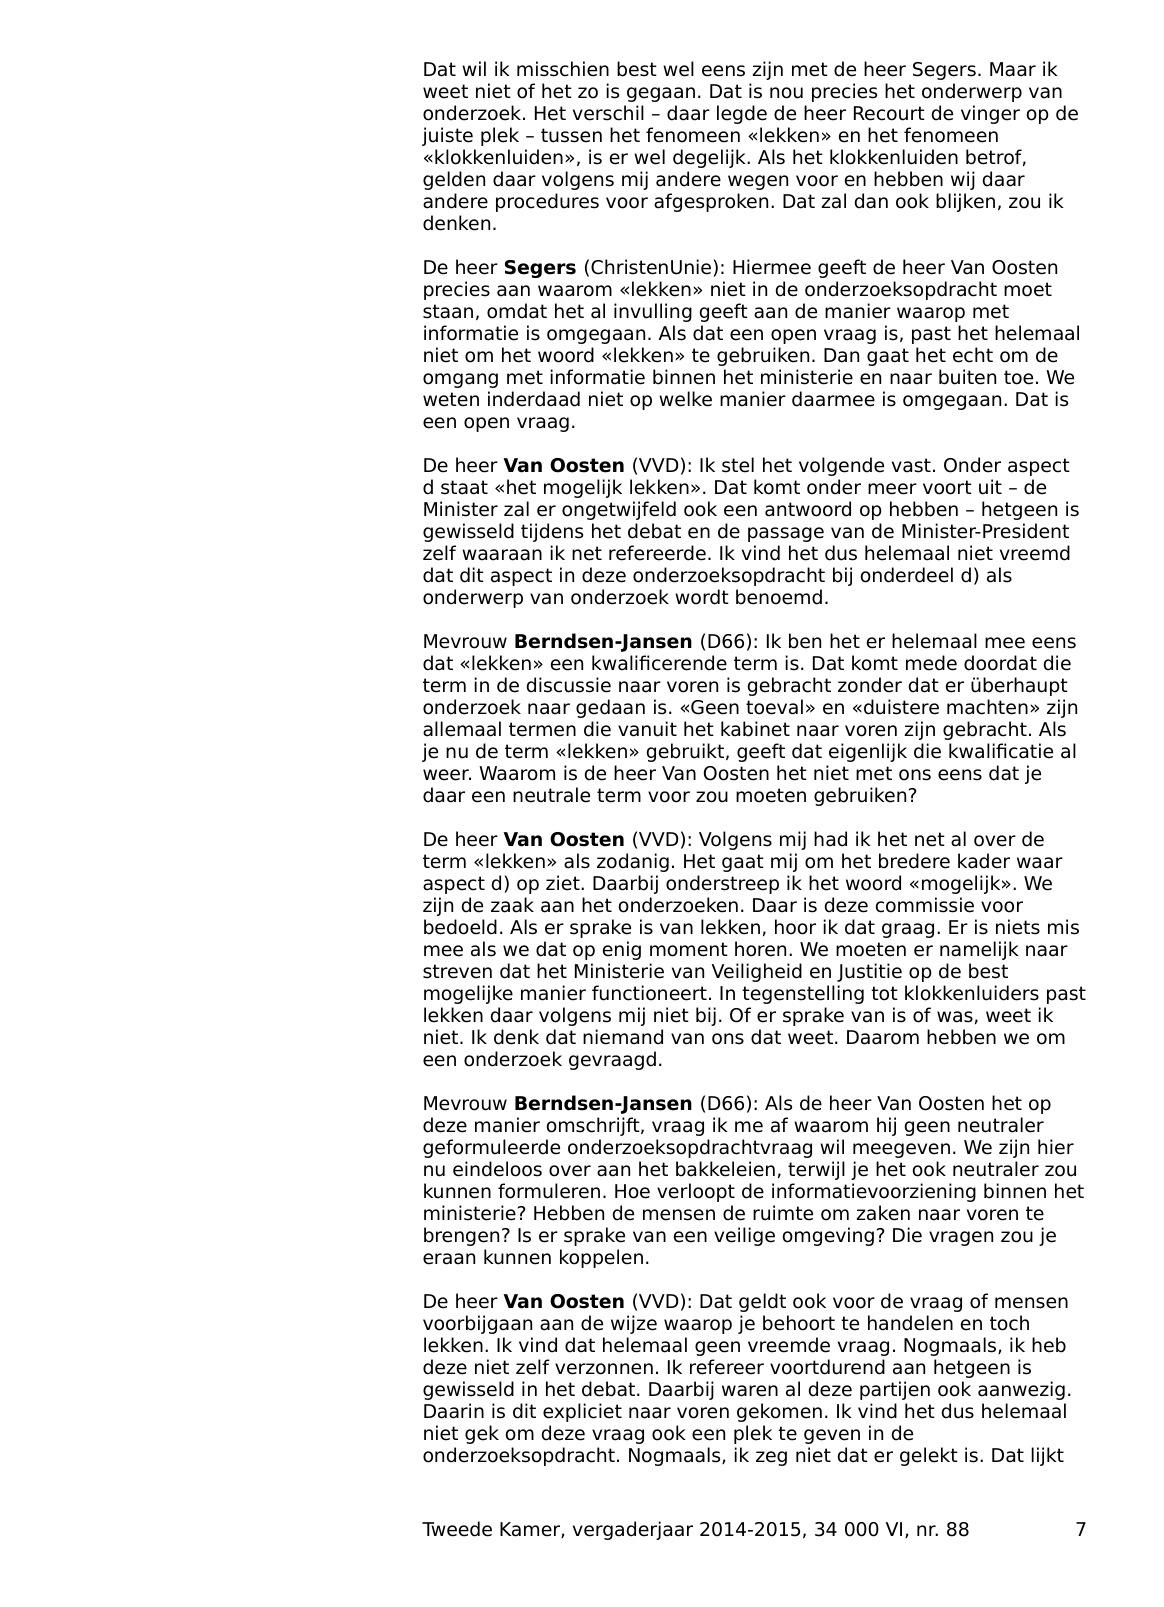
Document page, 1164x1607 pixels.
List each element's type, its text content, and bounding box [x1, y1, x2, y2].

text Mevrouw Berndsen-Jansen (D66): Ik ben het er helemaal mee eens dat «lekken» een kwalificerende term is. Dat komt mede doordat die term in de discussie naar voren is gebracht zonder dat er überhaupt onderzoek naar gedaan is. «Geen toeval» en «duistere machten» zijn allemaal termen die vanuit het kabinet naar voren zijn gebracht. Als je nu de term «lekken» gebruikt, geeft dat eigenlijk die kwalificatie al weer. Waarom is de heer Van Oosten het niet met ons eens dat je daar een neutrale term voor zou moeten gebruiken? [422, 631, 1087, 807]
text De heer Segers (ChristenUnie): Hiermee geeft de heer Van Oosten precies aan waarom «lekken» niet in de onderzoeksopdracht moet staan, omdat het al invulling geeft aan de manier waarop met informatie is omgegaan. Als dat een open vraag is, past het helemaal niet om het woord «lekken» te gebruiken. Dan gaat het echt om de omgang met informatie binnen het ministerie en naar buiten toe. We weten inderdaad niet op welke manier daarmee is omgegaan. Dat is een open vraag. [422, 257, 1087, 433]
text De heer Van Oosten (VVD): Volgens mij had ik het net al over de term «lekken» als zodanig. Het gaat mij om het bredere kader waar aspect d) op ziet. Daarbij onderstreep ik het woord «mogelijk». We zijn de zaak aan het onderzoeken. Daar is deze commissie voor bedoeld. Als er sprake is van lekken, hoor ik dat graag. Er is niets mis mee als we dat op enig moment horen. We moeten er namelijk naar streven dat het Ministerie van Veiligheid en Justitie op de best mogelijke manier functioneert. In tegenstelling tot klokkenluiders past lekken daar volgens mij niet bij. Of er sprake van is of was, weet ik niet. Ik denk dat niemand van ons dat weet. Daarom hebben we om een onderzoek gevraagd. [422, 829, 1087, 1071]
text Dat wil ik misschien best wel eens zijn met de heer Segers. Maar ik weet niet of het zo is gegaan. Dat is nou precies het onderwerp van onderzoek. Het verschil – daar legde de heer Recourt de vinger op de juiste plek – tussen het fenomeen «lekken» en het fenomeen «klokkenluiden», is er wel degelijk. Als het klokkenluiden betrof, gelden daar volgens mij andere wegen voor en hebben wij daar andere procedures voor afgesproken. Dat zal dan ook blijken, zou ik denken. [422, 59, 1087, 235]
text De heer Van Oosten (VVD): Ik stel het volgende vast. Onder aspect d staat «het mogelijk lekken». Dat komt onder meer voort uit – de Minister zal er ongetwijfeld ook een antwoord op hebben – hetgeen is gewisseld tijdens het debat en de passage van de Minister-President zelf waaraan ik net refereerde. Ik vind het dus helemaal niet vreemd dat dit aspect in deze onderzoeksopdracht bij onderdeel d) als onderwerp van onderzoek wordt benoemd. [422, 455, 1087, 609]
text De heer Van Oosten (VVD): Dat geldt ook voor de vraag of mensen voorbijgaan aan de wijze waarop je behoort te handelen en toch lekken. Ik vind dat helemaal geen vreemde vraag. Nogmaals, ik heb deze niet zelf verzonnen. Ik refereer voortdurend aan hetgeen is gewisseld in het debat. Daarbij waren al deze partijen ook aanwezig. Daarin is dit expliciet naar voren gekomen. Ik vind het dus helemaal niet gek om deze vraag ook een plek te geven in de onderzoeksopdracht. Nogmaals, ik zeg niet dat er gelekt is. Dat lijkt [422, 1291, 1087, 1467]
text Mevrouw Berndsen-Jansen (D66): Als de heer Van Oosten het op deze manier omschrijft, vraag ik me af waarom hij geen neutraler geformuleerde onderzoeksopdrachtvraag wil meegeven. We zijn hier nu eindeloos over aan het bakkeleien, terwijl je het ook neutraler zou kunnen formuleren. Hoe verloopt de informatievoorziening binnen het ministerie? Hebben de mensen de ruimte om zaken naar voren te brengen? Is er sprake van een veilige omgeving? Die vragen zou je eraan kunnen koppelen. [422, 1093, 1087, 1269]
